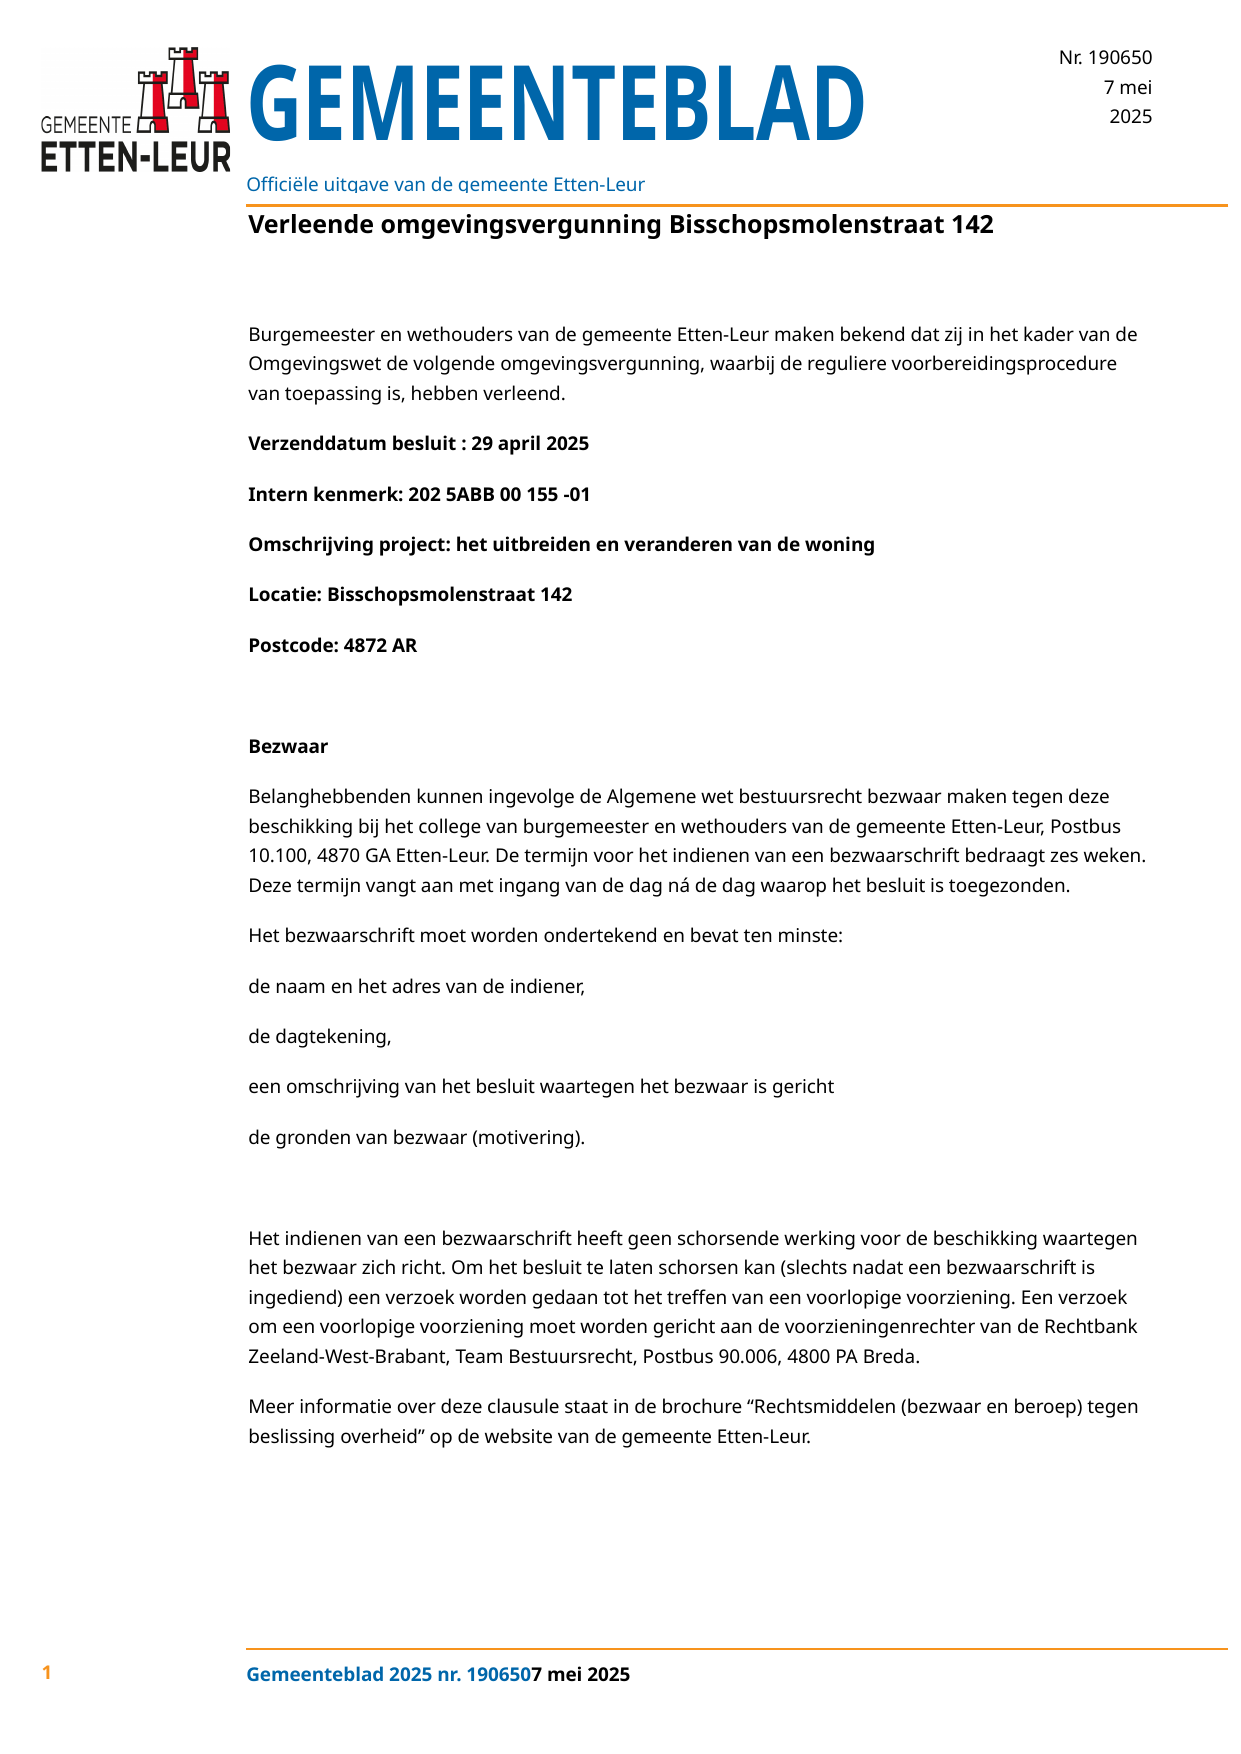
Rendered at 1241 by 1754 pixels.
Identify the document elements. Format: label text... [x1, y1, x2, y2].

text Meer informatie over deze clausule staat in de brochure “Rechtsmiddelen (bezwaar en beroep) tegen beslissing overheid” op de website van de gemeente Etten-Leur. [248, 1394, 1152, 1449]
text Verleende omgevingsvergunning Bisschopsmolenstraat 142 [248, 207, 1152, 241]
text Locatie: Bisschopsmolenstraat 142 [248, 582, 1152, 607]
text Postcode: 4872 AR [248, 632, 1152, 658]
picture [41, 47, 231, 172]
text Burgemeester en wethouders van de gemeente Etten-Leur maken bekend dat zij in het kader van de Omgevingswet de volgende omgevingsvergunning, waarbij de reguliere voorbereidingsprocedure van toepassing is, hebben verleend. [248, 321, 1152, 406]
text Verzenddatum besluit : 29 april 2025 [248, 430, 1152, 456]
text de gronden van bezwaar (motivering). [248, 1124, 1152, 1150]
text Bezwaar [248, 733, 1152, 758]
text Het indienen van een bezwaarschrift heeft geen schorsende werking voor de beschikking waartegen het bezwaar zich richt. Om het besluit te laten schorsen kan (slechts nadat een bezwaarschrift is ingediend) een verzoek worden gedaan tot het treffen van een voorlopige voorziening. Een verzoek om een voorlopige voorziening moet worden gericht aan de voorzieningenrechter van de Rechtbank Zeeland-West-Brabant, Team Bestuursrecht, Postbus 90.006, 4800 PA Breda. [248, 1225, 1152, 1369]
text Het bezwaarschrift moet worden ondertekend en bevat ten minste: [248, 922, 1152, 948]
text Belanghebbenden kunnen ingevolge de Algemene wet bestuursrecht bezwaar maken tegen deze beschikking bij het college van burgemeester en wethouders van de gemeente Etten-Leur, Postbus 10.100, 4870 GA Etten-Leur. De termijn voor het indienen van een bezwaarschrift bedraagt zes weken. Deze termijn vangt aan met ingang van de dag ná de dag waarop het besluit is toegezonden. [248, 783, 1152, 898]
text Intern kenmerk: 202 5ABB 00 155 -01 [248, 481, 1152, 506]
text Omschrijving project: het uitbreiden en veranderen van de woning [248, 531, 1152, 557]
text de dagtekening, [248, 1023, 1152, 1049]
text een omschrijving van het besluit waartegen het bezwaar is gericht [248, 1074, 1152, 1099]
text de naam en het adres van de indiener, [248, 973, 1152, 998]
